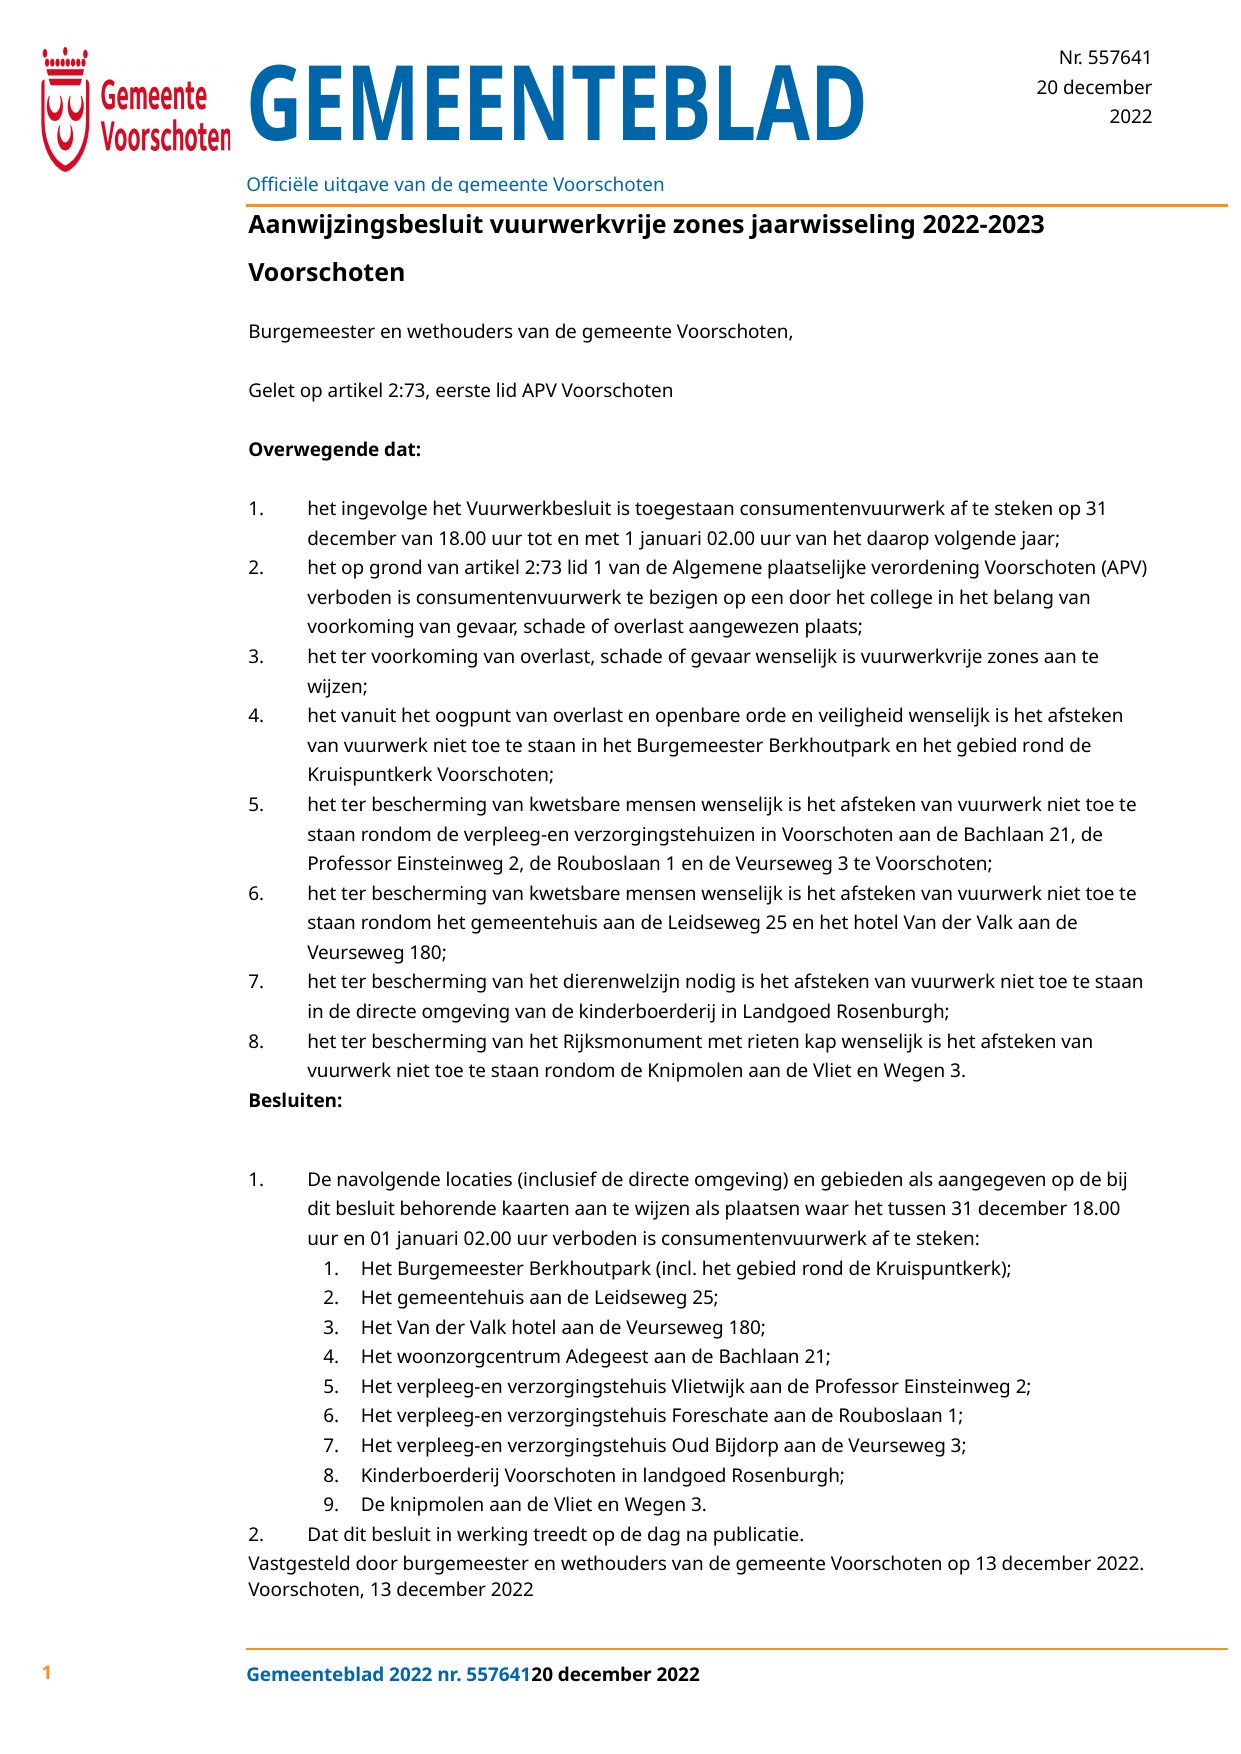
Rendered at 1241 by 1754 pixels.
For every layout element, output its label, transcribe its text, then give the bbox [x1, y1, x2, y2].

list Het woonzorgcentrum Adegeest aan de Bachlaan 21; [323, 1343, 1152, 1369]
picture [41, 47, 231, 172]
text Burgemeester en wethouders van de gemeente Voorschoten, [248, 318, 1152, 344]
list het vanuit het oogpunt van overlast en openbare orde en veiligheid wenselijk is het afsteken van vuurwerk niet toe te staan in het Burgemeester Berkhoutpark en het gebied rond de Kruispuntkerk Voorschoten; [248, 702, 1152, 787]
list het op grond van artikel 2:73 lid 1 van de Algemene plaatselijke verordening Voorschoten (APV) verboden is consumentenvuurwerk te bezigen op een door het college in het belang van voorkoming van gevaar, schade of overlast aangewezen plaats; [248, 554, 1152, 639]
text Vastgesteld door burgemeester en wethouders van de gemeente Voorschoten op 13 december 2022. [248, 1551, 1152, 1576]
list De navolgende locaties (inclusief de directe omgeving) en gebieden als aangegeven op de bij dit besluit behorende kaarten aan te wijzen als plaatsen waar het tussen 31 december 18.00 uur en 01 januari 02.00 uur verboden is consumentenvuurwerk af te steken: [248, 1166, 1152, 1251]
list Het Burgemeester Berkhoutpark (incl. het gebied rond de Kruispuntkerk); [323, 1255, 1152, 1280]
list Het verpleeg-en verzorgingstehuis Foreschate aan de Rouboslaan 1; [323, 1403, 1152, 1428]
list Kinderboerderij Voorschoten in landgoed Rosenburgh; [323, 1462, 1152, 1487]
list het ter bescherming van kwetsbare mensen wenselijk is het afsteken van vuurwerk niet toe te staan rondom het gemeentehuis aan de Leidseweg 25 en het hotel Van der Valk aan de Veurseweg 180; [248, 880, 1152, 965]
list het ter bescherming van het dierenwelzijn nodig is het afsteken van vuurwerk niet toe te staan in de directe omgeving van de kinderboerderij in Landgoed Rosenburgh; [248, 969, 1152, 1024]
list Het verpleeg-en verzorgingstehuis Oud Bijdorp aan de Veurseweg 3; [323, 1432, 1152, 1458]
list Het gemeentehuis aan de Leidseweg 25; [323, 1284, 1152, 1310]
text Gelet op artikel 2:73, eerste lid APV Voorschoten [248, 377, 1152, 403]
list het ter bescherming van het Rijksmonument met rieten kap wenselijk is het afsteken van vuurwerk niet toe te staan rondom de Knipmolen aan de Vliet en Wegen 3. [248, 1028, 1152, 1083]
list De knipmolen aan de Vliet en Wegen 3. [323, 1491, 1152, 1517]
list het ter bescherming van kwetsbare mensen wenselijk is het afsteken van vuurwerk niet toe te staan rondom de verpleeg-en verzorgingstehuizen in Voorschoten aan de Bachlaan 21, de Professor Einsteinweg 2, de Rouboslaan 1 en de Veurseweg 3 te Voorschoten; [248, 791, 1152, 876]
text Overwegende dat: [248, 436, 1152, 462]
list Het verpleeg-en verzorgingstehuis Vlietwijk aan de Professor Einsteinweg 2; [323, 1373, 1152, 1399]
text Voorschoten, 13 december 2022 [248, 1576, 1152, 1602]
list Dat dit besluit in werking treedt op de dag na publicatie. [248, 1521, 1152, 1547]
list het ter voorkoming van overlast, schade of gevaar wenselijk is vuurwerkvrije zones aan te wijzen; [248, 643, 1152, 699]
text Besluiten: [248, 1087, 1152, 1113]
list Het Van der Valk hotel aan de Veurseweg 180; [323, 1314, 1152, 1339]
list het ingevolge het Vuurwerkbesluit is toegestaan consumentenvuurwerk af te steken op 31 december van 18.00 uur tot en met 1 januari 02.00 uur van het daarop volgende jaar; [248, 495, 1152, 551]
text Aanwijzingsbesluit vuurwerkvrije zones jaarwisseling 2022-2023 Voorschoten [248, 207, 1152, 288]
